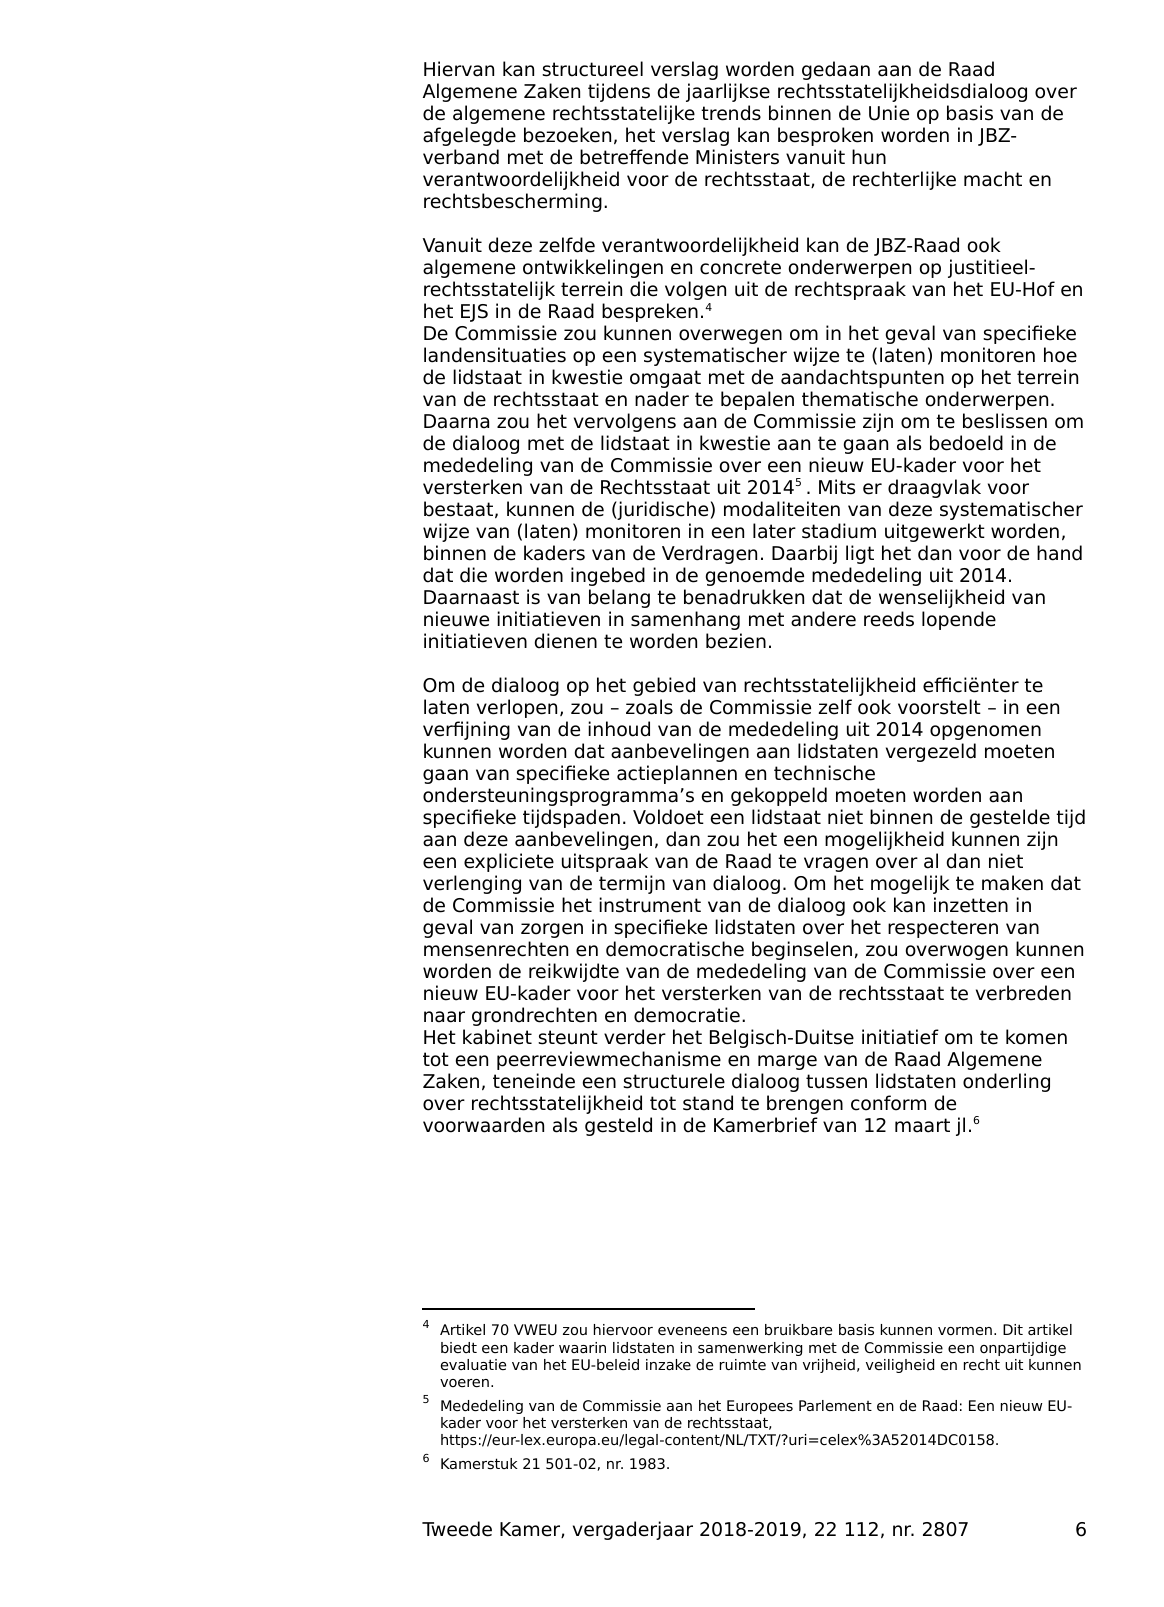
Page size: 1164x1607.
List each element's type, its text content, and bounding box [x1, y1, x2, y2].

text De Commissie zou kunnen overwegen om in het geval van specifieke landensituaties op een systematischer wijze te (laten) monitoren hoe de lidstaat in kwestie omgaat met de aandachtspunten op het terrein van de rechtsstaat en nader te bepalen thematische onderwerpen. Daarna zou het vervolgens aan de Commissie zijn om te beslissen om de dialoog met de lidstaat in kwestie aan te gaan als bedoeld in de mededeling van de Commissie over een nieuw EU-kader voor het versterken van de Rechtsstaat uit 2014. Mits er draagvlak voor bestaat, kunnen de (juridische) modaliteiten van deze systematischer wijze van (laten) monitoren in een later stadium uitgewerkt worden, binnen de kaders van de Verdragen. Daarbij ligt het dan voor de hand dat die worden ingebed in de genoemde mededeling uit 2014. Daarnaast is van belang te benadrukken dat de wenselijkheid van nieuwe initiatieven in samenhang met andere reeds lopende initiatieven dienen te worden bezien. [422, 323, 1087, 653]
text Om de dialoog op het gebied van rechtsstatelijkheid efficiënter te laten verlopen, zou – zoals de Commissie zelf ook voorstelt – in een verfijning van de inhoud van de mededeling uit 2014 opgenomen kunnen worden dat aanbevelingen aan lidstaten vergezeld moeten gaan van specifieke actieplannen en technische ondersteuningsprogramma’s en gekoppeld moeten worden aan specifieke tijdspaden. Voldoet een lidstaat niet binnen de gestelde tijd aan deze aanbevelingen, dan zou het een mogelijkheid kunnen zijn een expliciete uitspraak van de Raad te vragen over al dan niet verlenging van de termijn van dialoog. Om het mogelijk te maken dat de Commissie het instrument van de dialoog ook kan inzetten in geval van zorgen in specifieke lidstaten over het respecteren van mensenrechten en democratische beginselen, zou overwogen kunnen worden de reikwijdte van de mededeling van de Commissie over een nieuw EU-kader voor het versterken van de rechtsstaat te verbreden naar grondrechten en democratie. [422, 675, 1087, 1027]
text Artikel 70 VWEU zou hiervoor eveneens een bruikbare basis kunnen vormen. Dit artikel biedt een kader waarin lidstaten in samenwerking met de Commissie een onpartijdige evaluatie van het EU-beleid inzake de ruimte van vrijheid, veiligheid en recht uit kunnen voeren. [422, 1318, 1087, 1391]
text Het kabinet steunt verder het Belgisch-Duitse initiatief om te komen tot een peerreviewmechanisme en marge van de Raad Algemene Zaken, teneinde een structurele dialoog tussen lidstaten onderling over rechtsstatelijkheid tot stand te brengen conform de voorwaarden als gesteld in de Kamerbrief van 12 maart jl. [422, 1027, 1087, 1136]
text Vanuit deze zelfde verantwoordelijkheid kan de JBZ-Raad ook algemene ontwikkelingen en concrete onderwerpen op justitieel-rechtsstatelijk terrein die volgen uit de rechtspraak van het EU-Hof en het EJS in de Raad bespreken. [422, 235, 1087, 323]
text Hiervan kan structureel verslag worden gedaan aan de Raad Algemene Zaken tijdens de jaarlijkse rechtsstatelijkheidsdialoog over de algemene rechtsstatelijke trends binnen de Unie op basis van de afgelegde bezoeken, het verslag kan besproken worden in JBZ-verband met de betreffende Ministers vanuit hun verantwoordelijkheid voor de rechtsstaat, de rechterlijke macht en rechtsbescherming. [422, 59, 1087, 213]
text Mededeling van de Commissie aan het Europees Parlement en de Raad: Een nieuw EU-kader voor het versterken van de rechtsstaat, https://eur-lex.europa.eu/legal-content/NL/TXT/?uri=celex%3A52014DC0158. [422, 1393, 1087, 1449]
text Kamerstuk 21 501-02, nr. 1983. [422, 1452, 1087, 1474]
